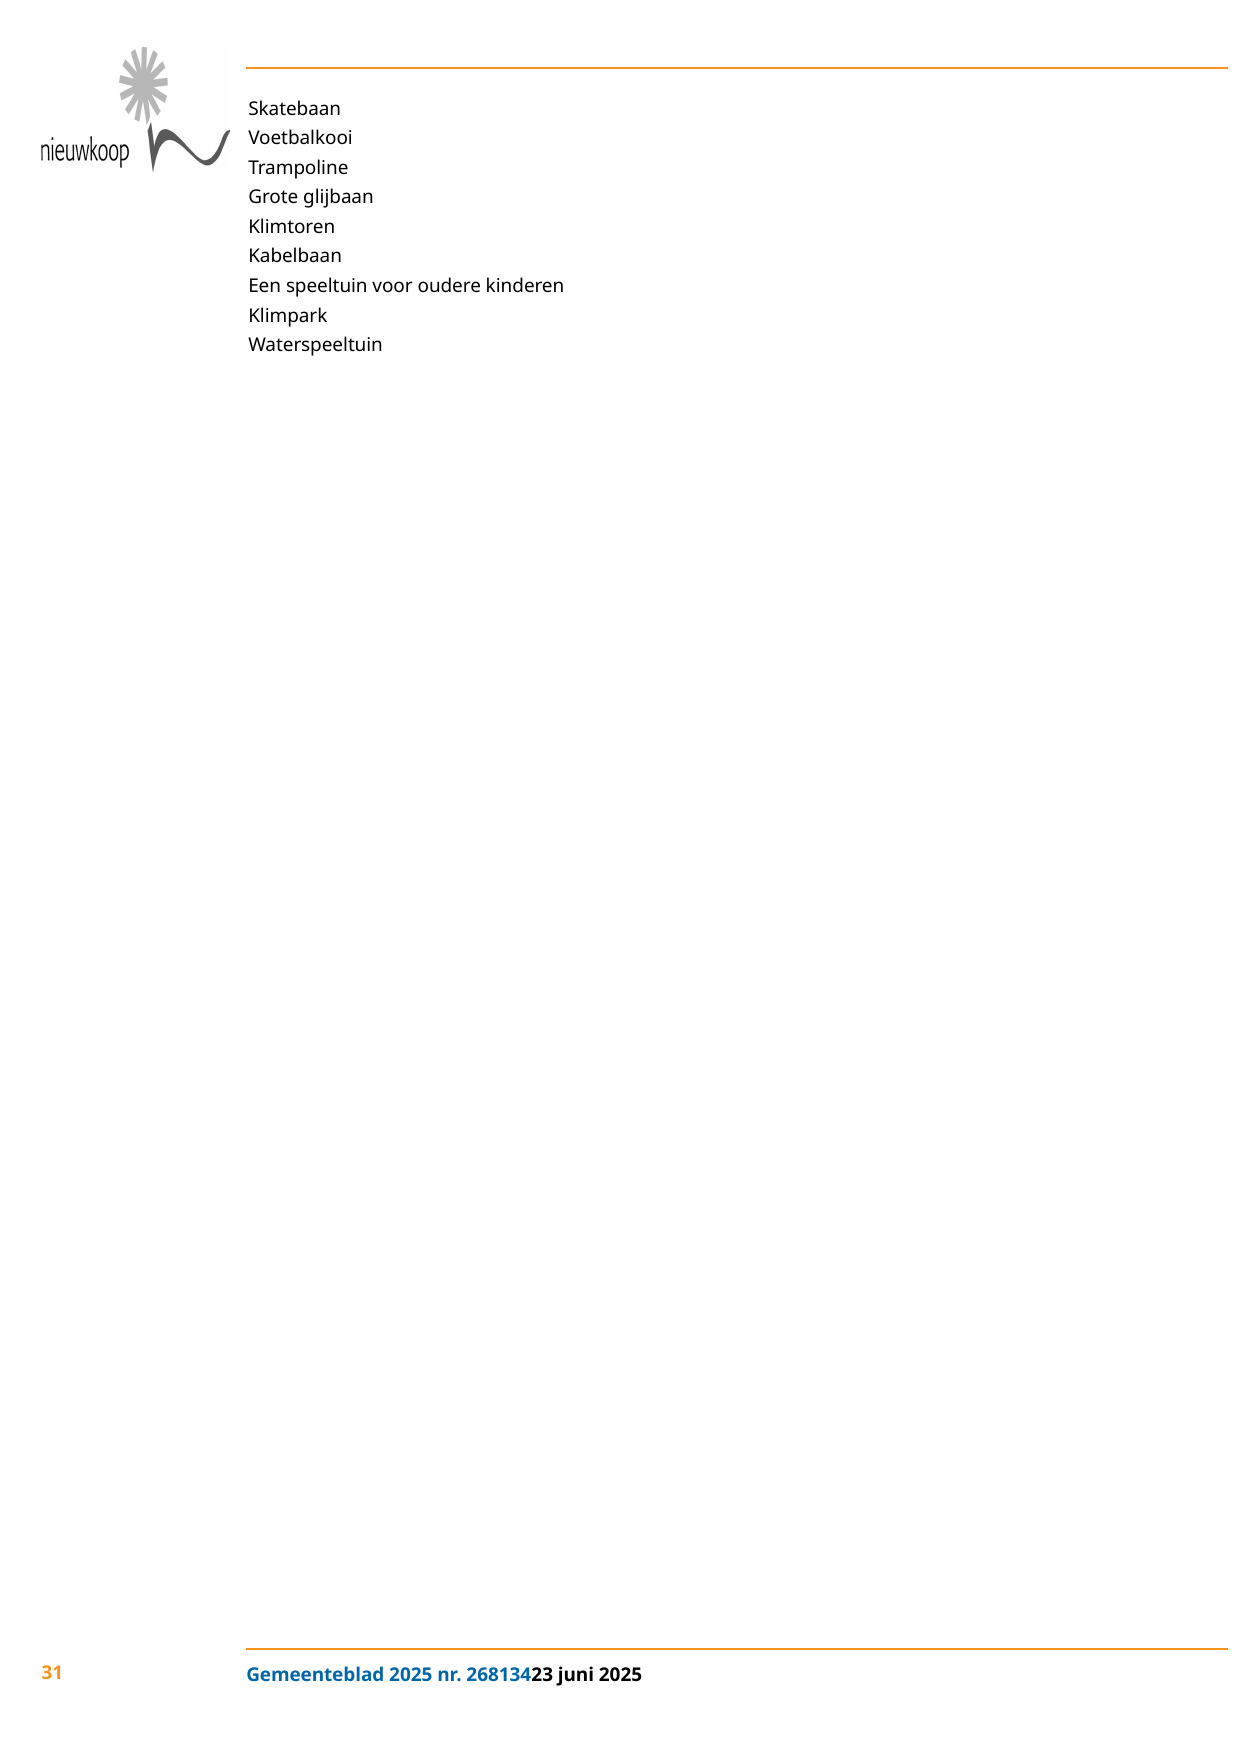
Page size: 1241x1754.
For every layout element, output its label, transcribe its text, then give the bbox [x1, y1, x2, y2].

text Een speeltuin voor oudere kinderen [248, 272, 1152, 298]
text Grote glijbaan [248, 183, 1152, 209]
text Klimtoren [248, 213, 1152, 239]
text Klimpark [248, 302, 1152, 328]
text Kabelbaan [248, 243, 1152, 268]
text Trampoline [248, 154, 1152, 180]
text Skatebaan [248, 95, 1152, 121]
text Waterspeeltuin [248, 331, 1152, 357]
text Voetbalkooi [248, 124, 1152, 150]
picture [41, 47, 231, 172]
